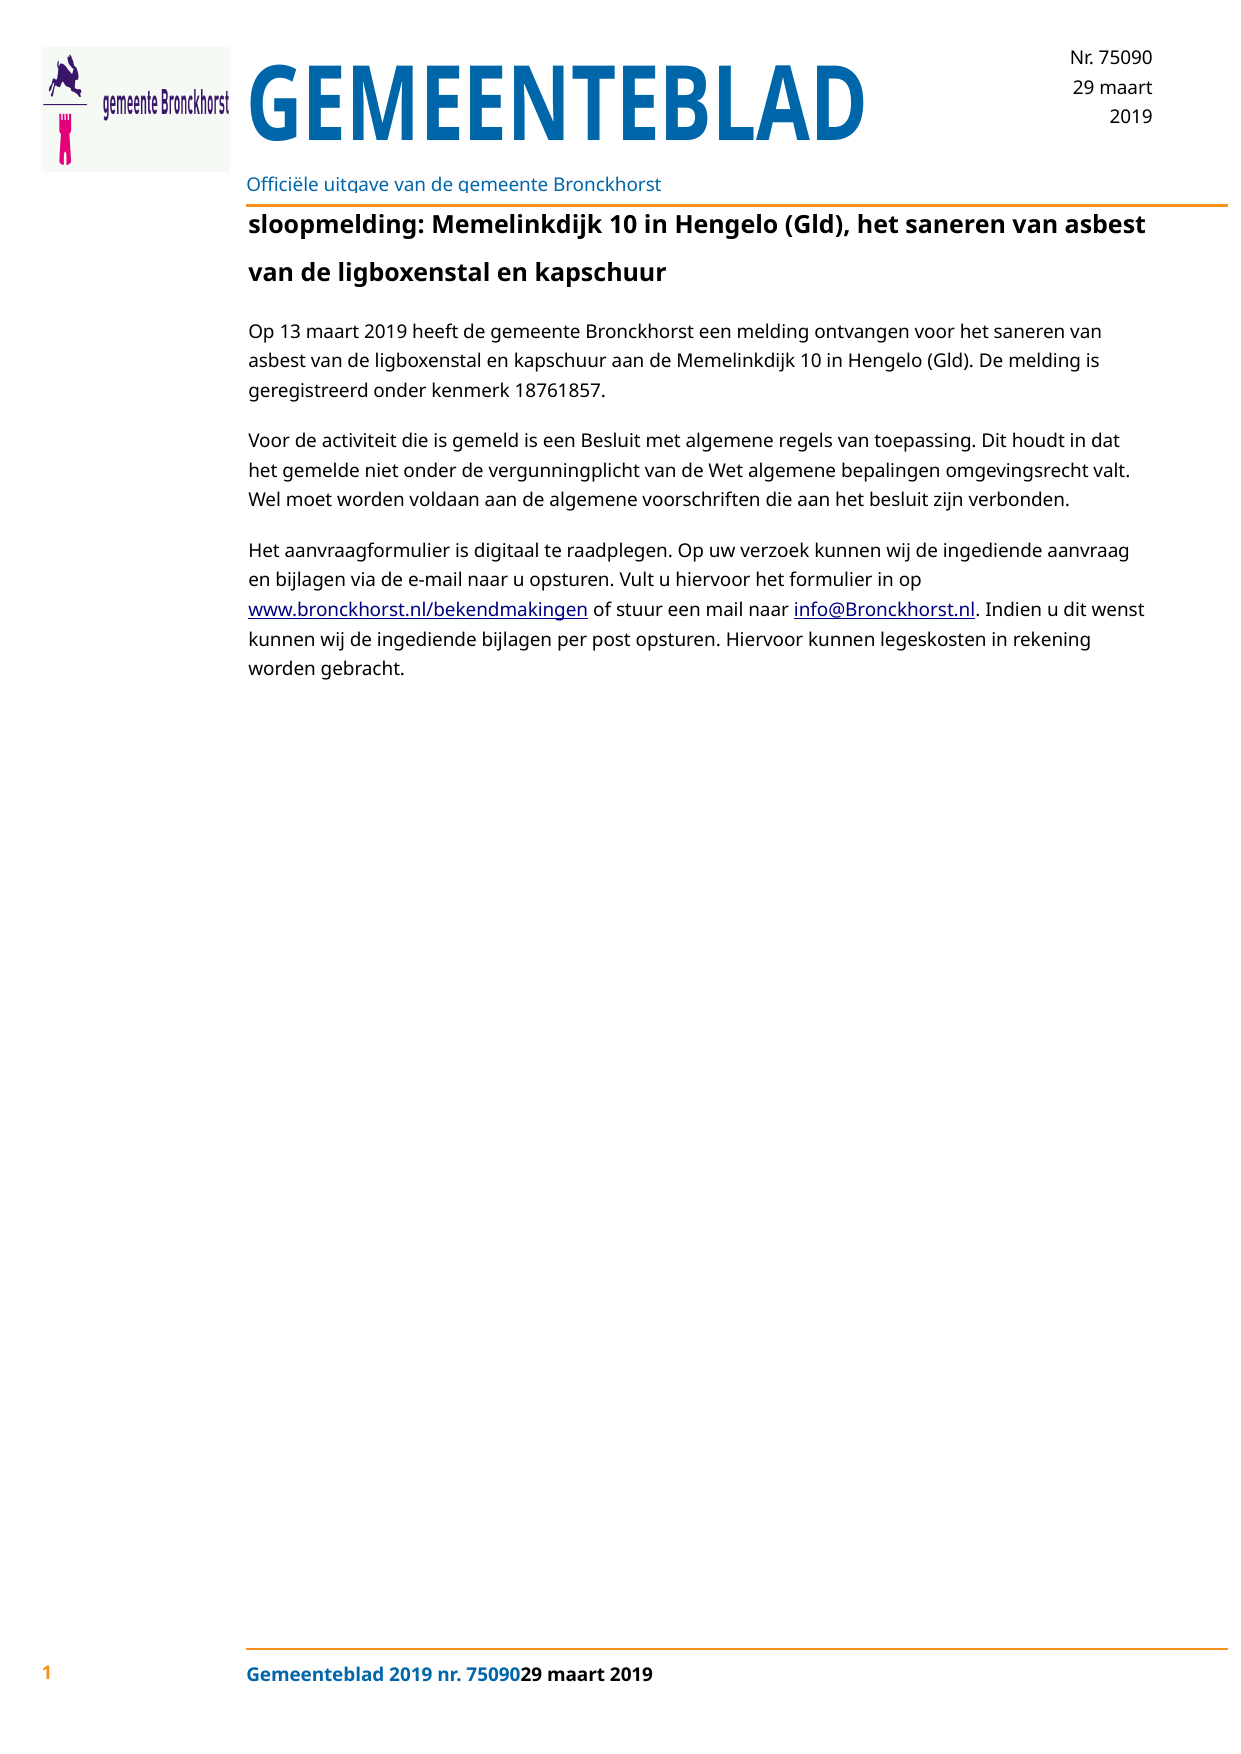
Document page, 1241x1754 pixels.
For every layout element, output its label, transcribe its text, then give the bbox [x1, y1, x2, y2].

text Het aanvraagformulier is digitaal te raadplegen. Op uw verzoek kunnen wij de ingediende aanvraag en bijlagen via de e-mail naar u opsturen. Vult u hiervoor het formulier in op www.bronckhorst.nl/bekendmakingen of stuur een mail naar info@Bronckhorst.nl. Indien u dit wenst kunnen wij de ingediende bijlagen per post opsturen. Hiervoor kunnen legeskosten in rekening worden gebracht. [248, 537, 1152, 681]
text sloopmelding: Memelinkdijk 10 in Hengelo (Gld), het saneren van asbest van de ligboxenstal en kapschuur [248, 207, 1152, 288]
picture [41, 47, 231, 172]
text Voor de activiteit die is gemeld is een Besluit met algemene regels van toepassing. Dit houdt in dat het gemelde niet onder de vergunningplicht van de Wet algemene bepalingen omgevingsrecht valt. Wel moet worden voldaan aan de algemene voorschriften die aan het besluit zijn verbonden. [248, 427, 1152, 512]
text Op 13 maart 2019 heeft de gemeente Bronckhorst een melding ontvangen voor het saneren van asbest van de ligboxenstal en kapschuur aan de Memelinkdijk 10 in Hengelo (Gld). De melding is geregistreerd onder kenmerk 18761857. [248, 318, 1152, 403]
